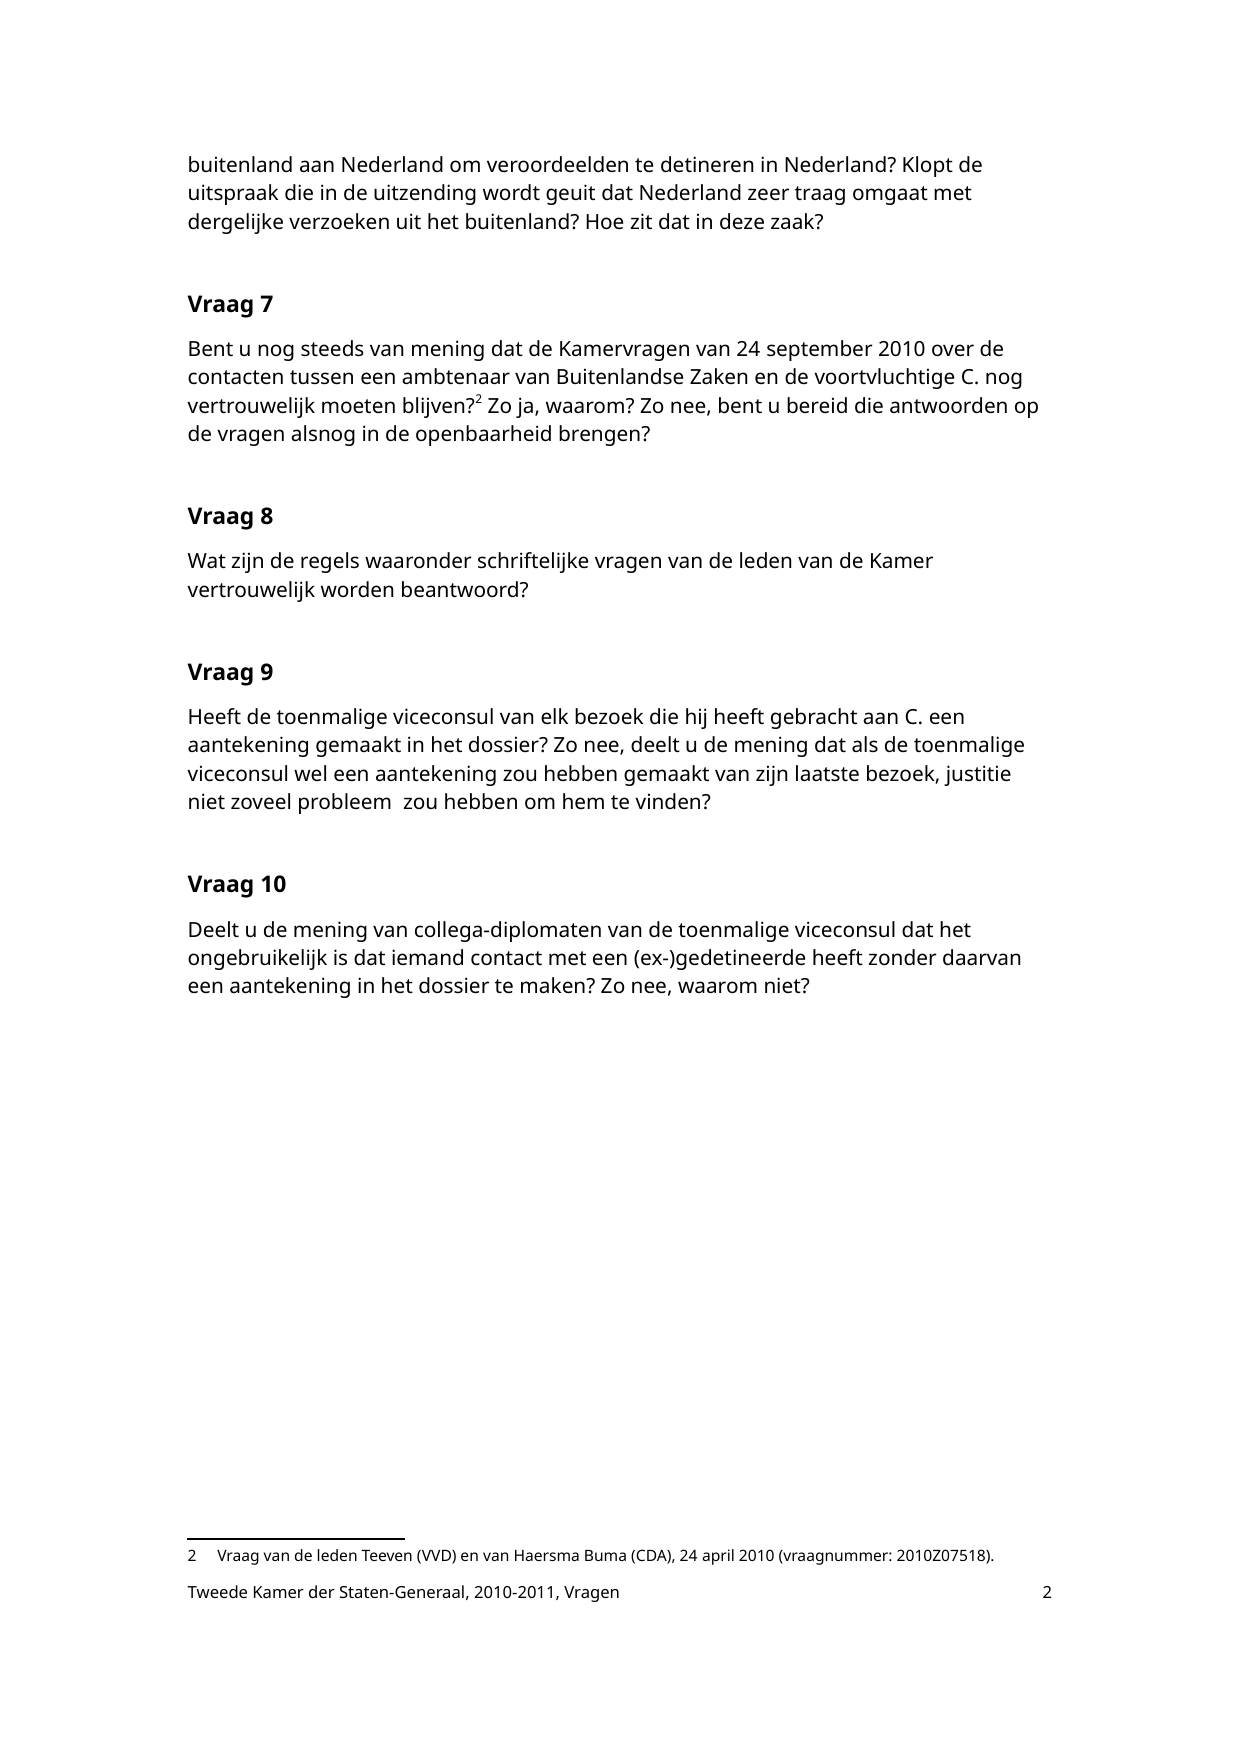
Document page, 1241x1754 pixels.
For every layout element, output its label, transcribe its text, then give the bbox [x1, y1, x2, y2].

subtitle Vraag 9 [187, 656, 1053, 687]
subtitle Vraag 8 [187, 500, 1053, 532]
subtitle Vraag 10 [187, 868, 1053, 900]
text Vraag van de leden Teeven (VVD) en van Haersma Buma (CDA), 24 april 2010 (vraagnummer: 2010Z07518). [187, 1509, 1053, 1566]
text buitenland aan Nederland om veroordeelden te detineren in Nederland? Klopt de uitspraak die in de uitzending wordt geuit dat Nederland zeer traag omgaat met dergelijke verzoeken uit het buitenland? Hoe zit dat in deze zaak? [187, 150, 1053, 235]
subtitle Vraag 7 [187, 288, 1053, 319]
text Deelt u de mening van collega-diplomaten van de toenmalige viceconsul dat het ongebruikelijk is dat iemand contact met een (ex-)gedetineerde heeft zonder daarvan een aantekening in het dossier te maken? Zo nee, waarom niet? [187, 915, 1053, 1000]
text Heeft de toenmalige viceconsul van elk bezoek die hij heeft gebracht aan C. een aantekening gemaakt in het dossier? Zo nee, deelt u de mening dat als de toenmalige viceconsul wel een aantekening zou hebben gemaakt van zijn laatste bezoek, justitie niet zoveel probleem zou hebben om hem te vinden? [187, 702, 1053, 816]
text Bent u nog steeds van mening dat de Kamervragen van 24 september 2010 over de contacten tussen een ambtenaar van Buitenlandse Zaken en de voortvluchtige C. nog vertrouwelijk moeten blijven? Zo ja, waarom? Zo nee, bent u bereid die antwoorden op de vragen alsnog in de openbaarheid brengen? [187, 334, 1053, 448]
text Wat zijn de regels waaronder schriftelijke vragen van de leden van de Kamer vertrouwelijk worden beantwoord? [187, 547, 1053, 603]
